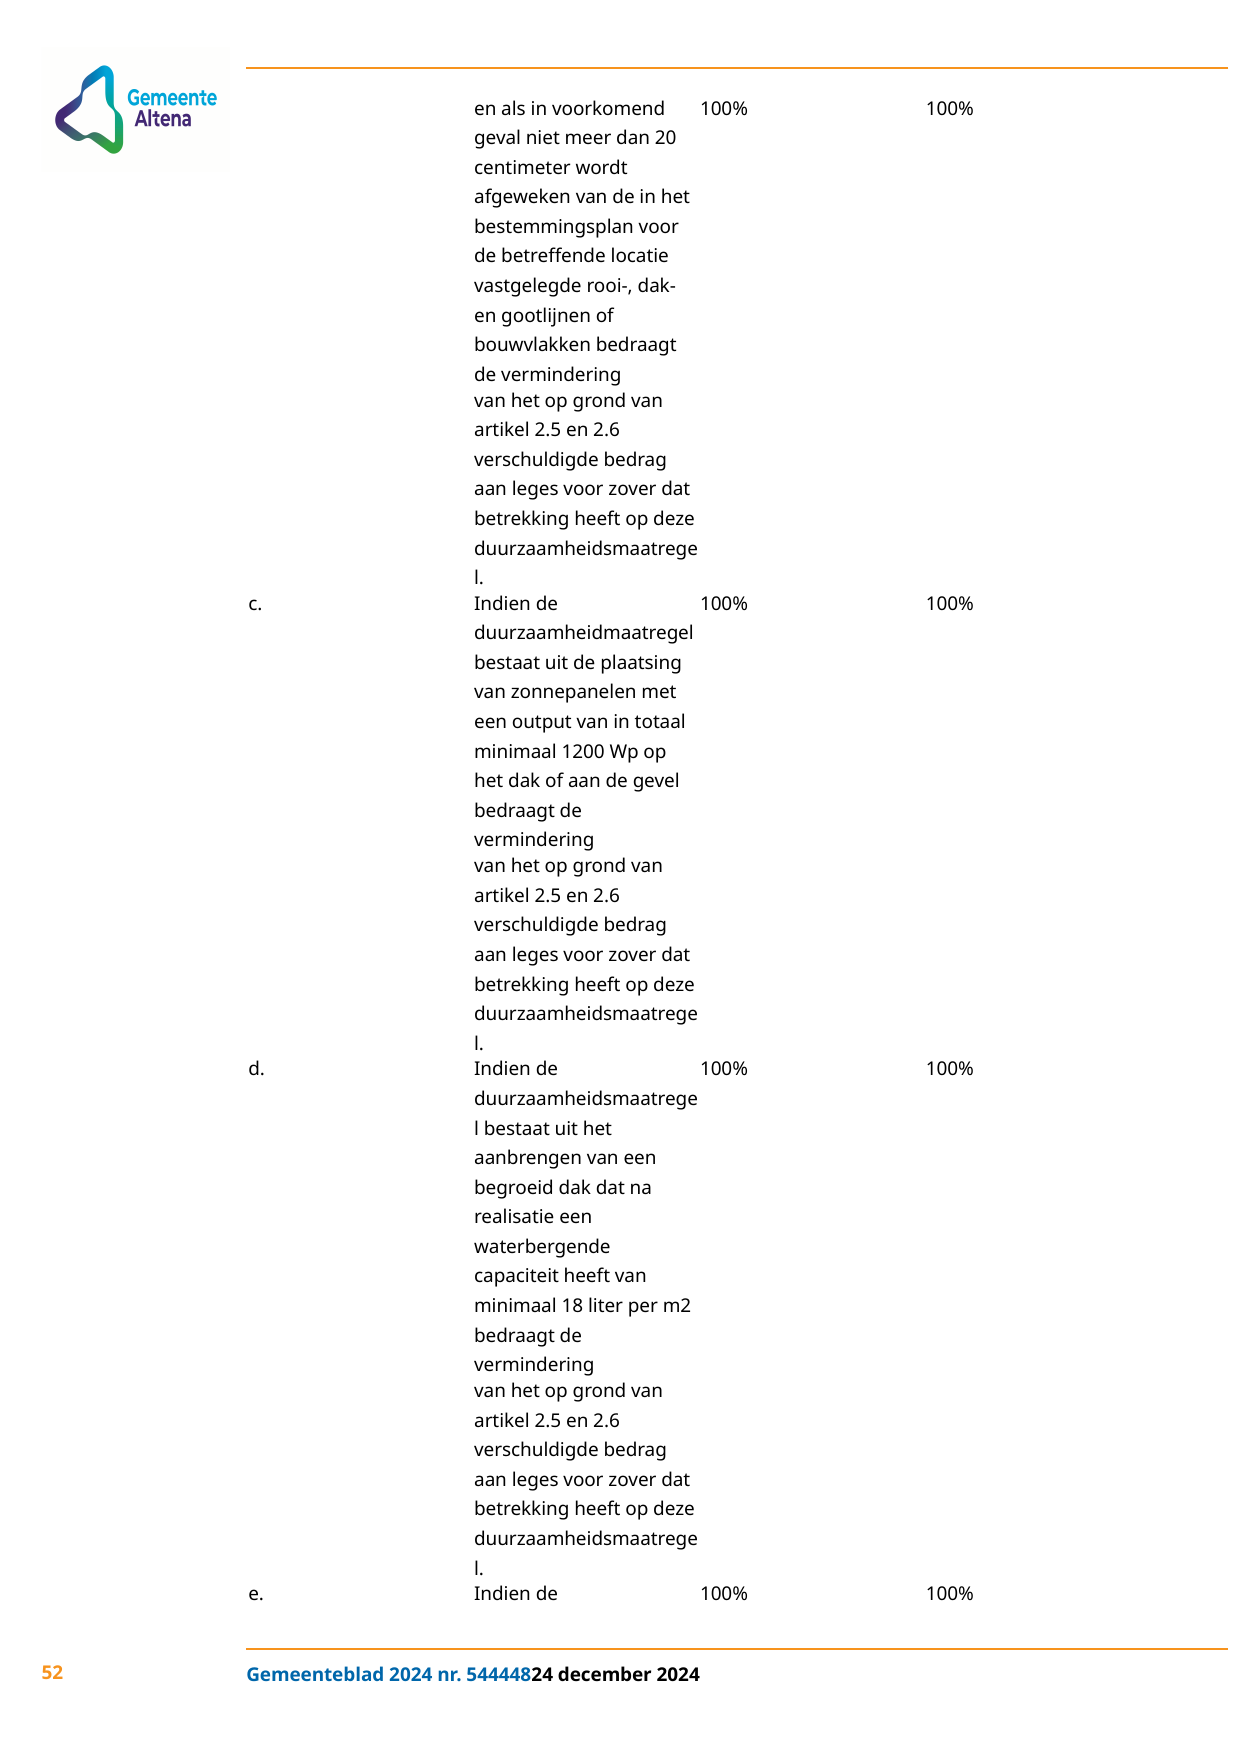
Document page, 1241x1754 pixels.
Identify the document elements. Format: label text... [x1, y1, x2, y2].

table_cell van het op grond van artikel 2.5 en 2.6 verschuldigde bedrag aan leges voor zover dat betrekking heeft op deze duurzaamheidsmaatregel. [474, 853, 700, 1056]
table_cell van het op grond van artikel 2.5 en 2.6 verschuldigde bedrag aan leges voor zover dat betrekking heeft op deze duurzaamheidsmaatregel. [474, 387, 700, 590]
table_cell 100% [926, 590, 1152, 852]
table_cell van het op grond van artikel 2.5 en 2.6 verschuldigde bedrag aan leges voor zover dat betrekking heeft op deze duurzaamheidsmaatregel. [474, 1377, 700, 1580]
table_cell e. [248, 1580, 474, 1606]
table_cell Indien de [474, 1580, 700, 1606]
table_cell Indien de duurzaamheidsmaatregel bestaat uit het aanbrengen van een begroeid dak dat na realisatie een waterbergende capaciteit heeft van minimaal 18 liter per m2 bedraagt de vermindering [474, 1056, 700, 1377]
table_cell 100% [926, 1056, 1152, 1377]
table_cell Indien de duurzaamheidmaatregel bestaat uit de plaatsing van zonnepanelen met een output van in totaal minimaal 1200 Wp op het dak of aan de gevel bedraagt de vermindering [474, 590, 700, 852]
table_cell [248, 387, 474, 590]
table_cell [700, 387, 926, 590]
table_cell [700, 1377, 926, 1580]
table_cell [926, 1377, 1152, 1580]
table_cell [926, 387, 1152, 590]
table_cell [248, 1377, 474, 1580]
table_cell [248, 95, 474, 387]
table_cell en als in voorkomend geval niet meer dan 20 centimeter wordt afgeweken van de in het bestemmingsplan voor de betreffende locatie vastgelegde rooi-, dak- en gootlijnen of bouwvlakken bedraagt de vermindering [474, 95, 700, 387]
table_cell 100% [700, 1580, 926, 1606]
picture [41, 47, 231, 172]
table_cell [700, 853, 926, 1056]
table_cell 100% [700, 1056, 926, 1377]
table_cell d. [248, 1056, 474, 1377]
table_cell [248, 853, 474, 1056]
table_cell 100% [700, 590, 926, 852]
table_cell c. [248, 590, 474, 852]
table_cell 100% [926, 1580, 1152, 1606]
table_cell [926, 853, 1152, 1056]
table_cell 100% [926, 95, 1152, 387]
table_cell 100% [700, 95, 926, 387]
